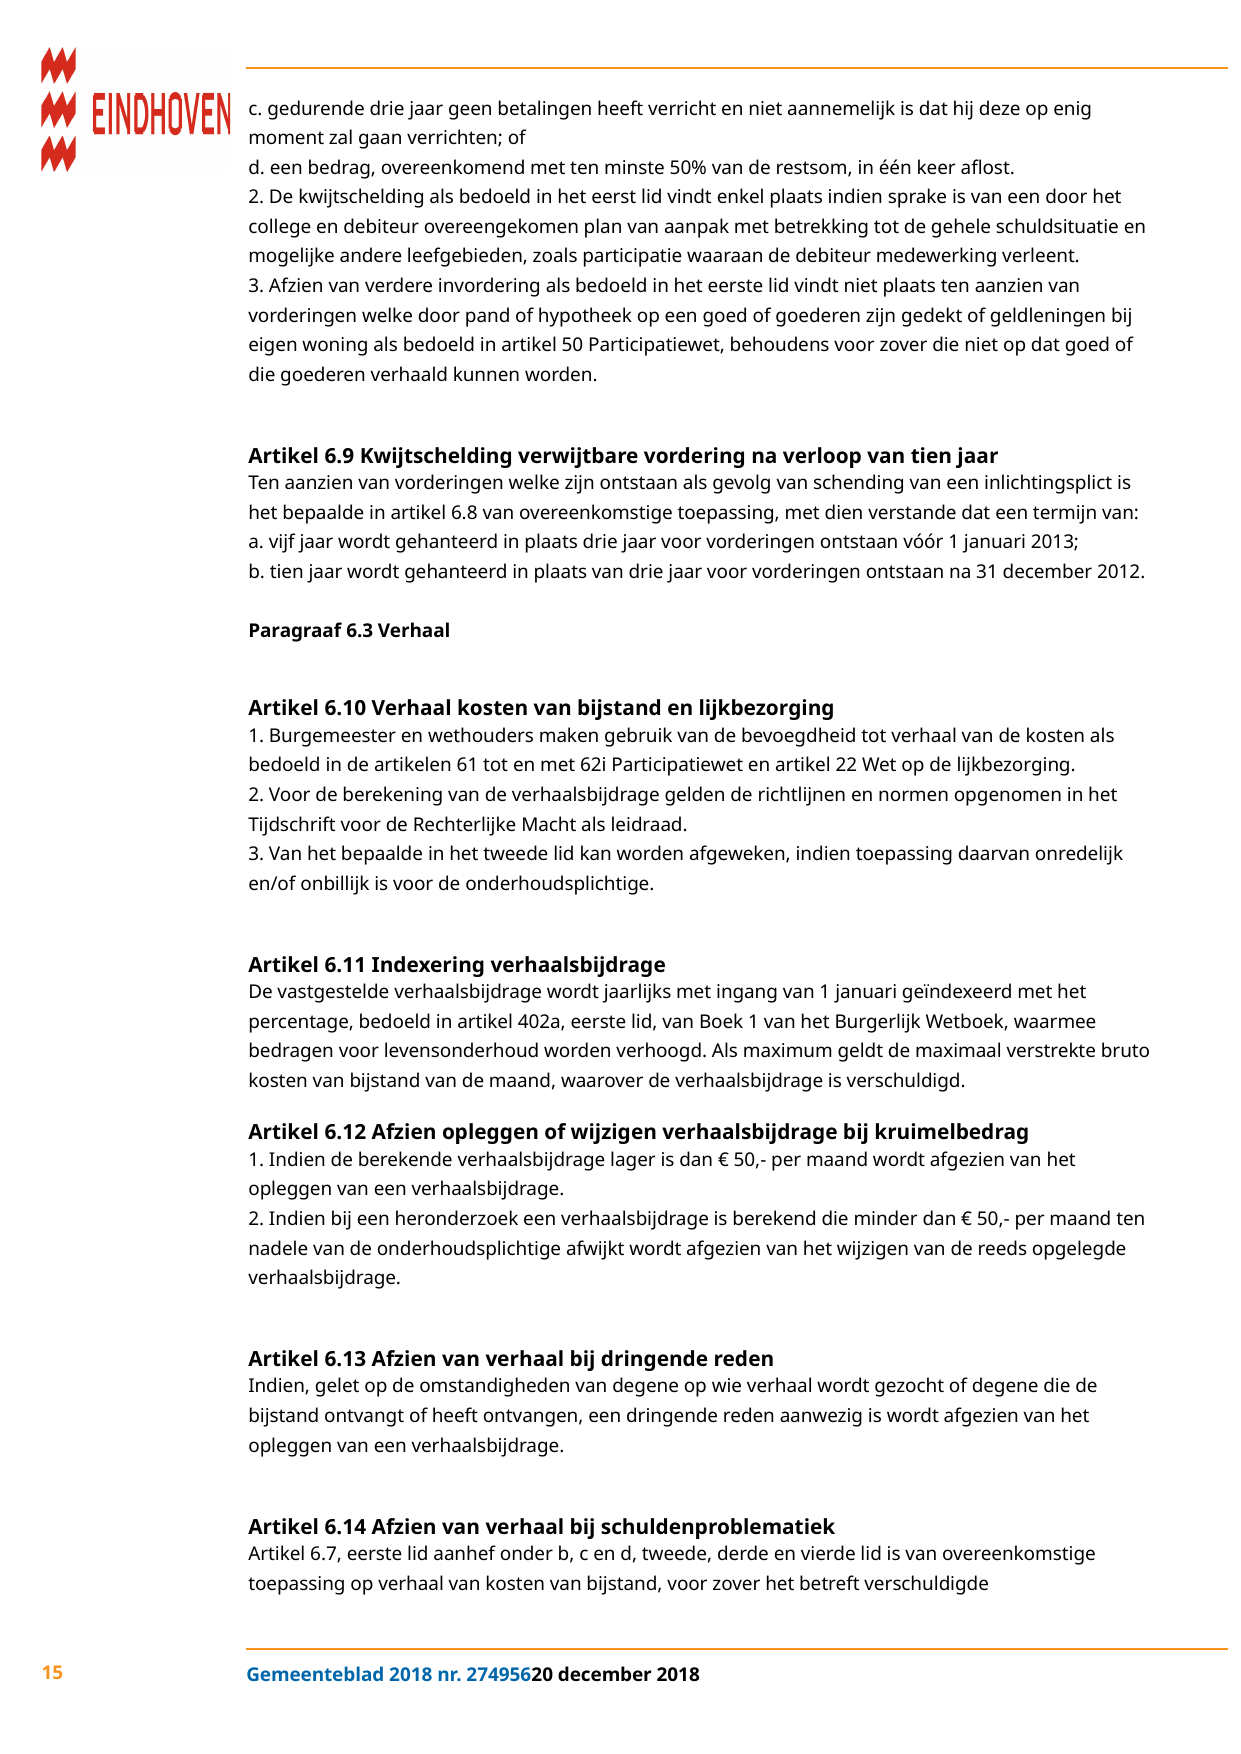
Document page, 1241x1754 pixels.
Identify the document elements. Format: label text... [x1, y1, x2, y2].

text 2. Voor de berekening van de verhaalsbijdrage gelden de richtlijnen en normen opgenomen in het Tijdschrift voor de Rechterlijke Macht als leidraad. [248, 781, 1152, 836]
text Paragraaf 6.3 Verhaal [248, 617, 1152, 643]
text Artikel 6.13 Afzien van verhaal bij dringende reden [248, 1344, 1152, 1373]
text a. vijf jaar wordt gehanteerd in plaats drie jaar voor vorderingen ontstaan vóór 1 januari 2013; [248, 529, 1152, 554]
text Artikel 6.14 Afzien van verhaal bij schuldenproblematiek [248, 1512, 1152, 1540]
text 2. De kwijtschelding als bedoeld in het eerst lid vindt enkel plaats indien sprake is van een door het college en debiteur overeengekomen plan van aanpak met betrekking tot de gehele schuldsituatie en mogelijke andere leefgebieden, zoals participatie waaraan de debiteur medewerking verleent. [248, 183, 1152, 268]
text c. gedurende drie jaar geen betalingen heeft verricht en niet aannemelijk is dat hij deze op enig moment zal gaan verrichten; of [248, 95, 1152, 150]
text De vastgestelde verhaalsbijdrage wordt jaarlijks met ingang van 1 januari geïndexeerd met het percentage, bedoeld in artikel 402a, eerste lid, van Boek 1 van het Burgerlijk Wetboek, waarmee bedragen voor levensonderhoud worden verhoogd. Als maximum geldt de maximaal verstrekte bruto kosten van bijstand van de maand, waarover de verhaalsbijdrage is verschuldigd. [248, 978, 1152, 1093]
text Artikel 6.11 Indexering verhaalsbijdrage [248, 950, 1152, 978]
text 1. Burgemeester en wethouders maken gebruik van de bevoegdheid tot verhaal van de kosten als bedoeld in de artikelen 61 tot en met 62i Participatiewet en artikel 22 Wet op de lijkbezorging. [248, 722, 1152, 777]
text 1. Indien de berekende verhaalsbijdrage lager is dan € 50,- per maand wordt afgezien van het opleggen van een verhaalsbijdrage. [248, 1146, 1152, 1201]
text 3. Afzien van verdere invordering als bedoeld in het eerste lid vindt niet plaats ten aanzien van vorderingen welke door pand of hypotheek op een goed of goederen zijn gedekt of geldleningen bij eigen woning als bedoeld in artikel 50 Participatiewet, behoudens voor zover die niet op dat goed of die goederen verhaald kunnen worden. [248, 272, 1152, 387]
text Artikel 6.10 Verhaal kosten van bijstand en lijkbezorging [248, 693, 1152, 722]
text Artikel 6.7, eerste lid aanhef onder b, c en d, tweede, derde en vierde lid is van overeenkomstige toepassing op verhaal van kosten van bijstand, voor zover het betreft verschuldigde [248, 1540, 1152, 1596]
text Artikel 6.9 Kwijtschelding verwijtbare vordering na verloop van tien jaar [248, 441, 1152, 469]
text Artikel 6.12 Afzien opleggen of wijzigen verhaalsbijdrage bij kruimelbedrag [248, 1117, 1152, 1146]
text Ten aanzien van vorderingen welke zijn ontstaan als gevolg van schending van een inlichtingsplict is het bepaalde in artikel 6.8 van overeenkomstige toepassing, met dien verstande dat een termijn van: [248, 469, 1152, 525]
text 2. Indien bij een heronderzoek een verhaalsbijdrage is berekend die minder dan € 50,- per maand ten nadele van de onderhoudsplichtige afwijkt wordt afgezien van het wijzigen van de reeds opgelegde verhaalsbijdrage. [248, 1205, 1152, 1290]
picture [41, 47, 231, 172]
text 3. Van het bepaalde in het tweede lid kan worden afgeweken, indien toepassing daarvan onredelijk en/of onbillijk is voor de onderhoudsplichtige. [248, 840, 1152, 896]
text b. tien jaar wordt gehanteerd in plaats van drie jaar voor vorderingen ontstaan na 31 december 2012. [248, 558, 1152, 584]
text d. een bedrag, overeenkomend met ten minste 50% van de restsom, in één keer aflost. [248, 154, 1152, 180]
text Indien, gelet op de omstandigheden van degene op wie verhaal wordt gezocht of degene die de bijstand ontvangt of heeft ontvangen, een dringende reden aanwezig is wordt afgezien van het opleggen van een verhaalsbijdrage. [248, 1373, 1152, 1458]
